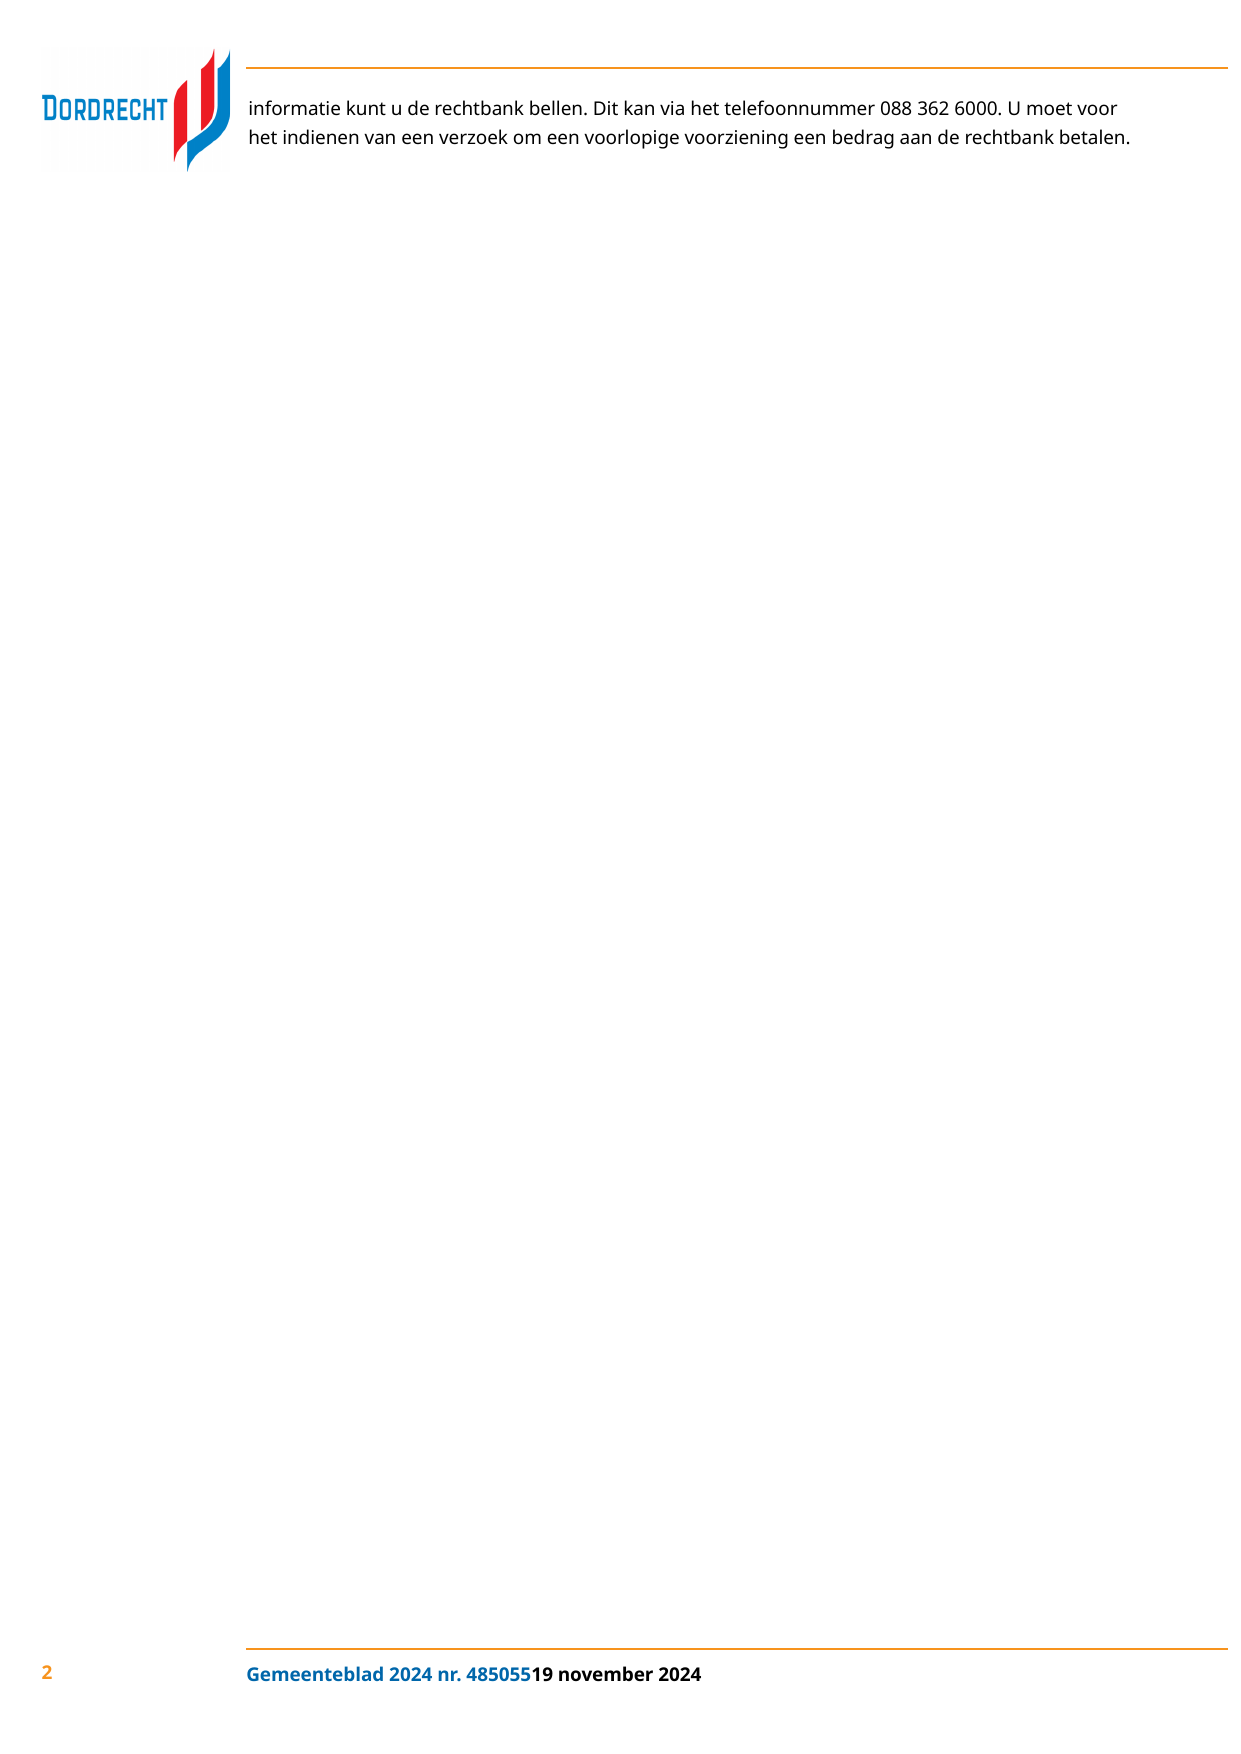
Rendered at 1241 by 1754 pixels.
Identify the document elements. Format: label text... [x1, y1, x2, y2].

picture [41, 47, 231, 172]
text informatie kunt u de rechtbank bellen. Dit kan via het telefoonnummer 088 362 6000. U moet voor het indienen van een verzoek om een voorlopige voorziening een bedrag aan de rechtbank betalen. [248, 95, 1152, 150]
